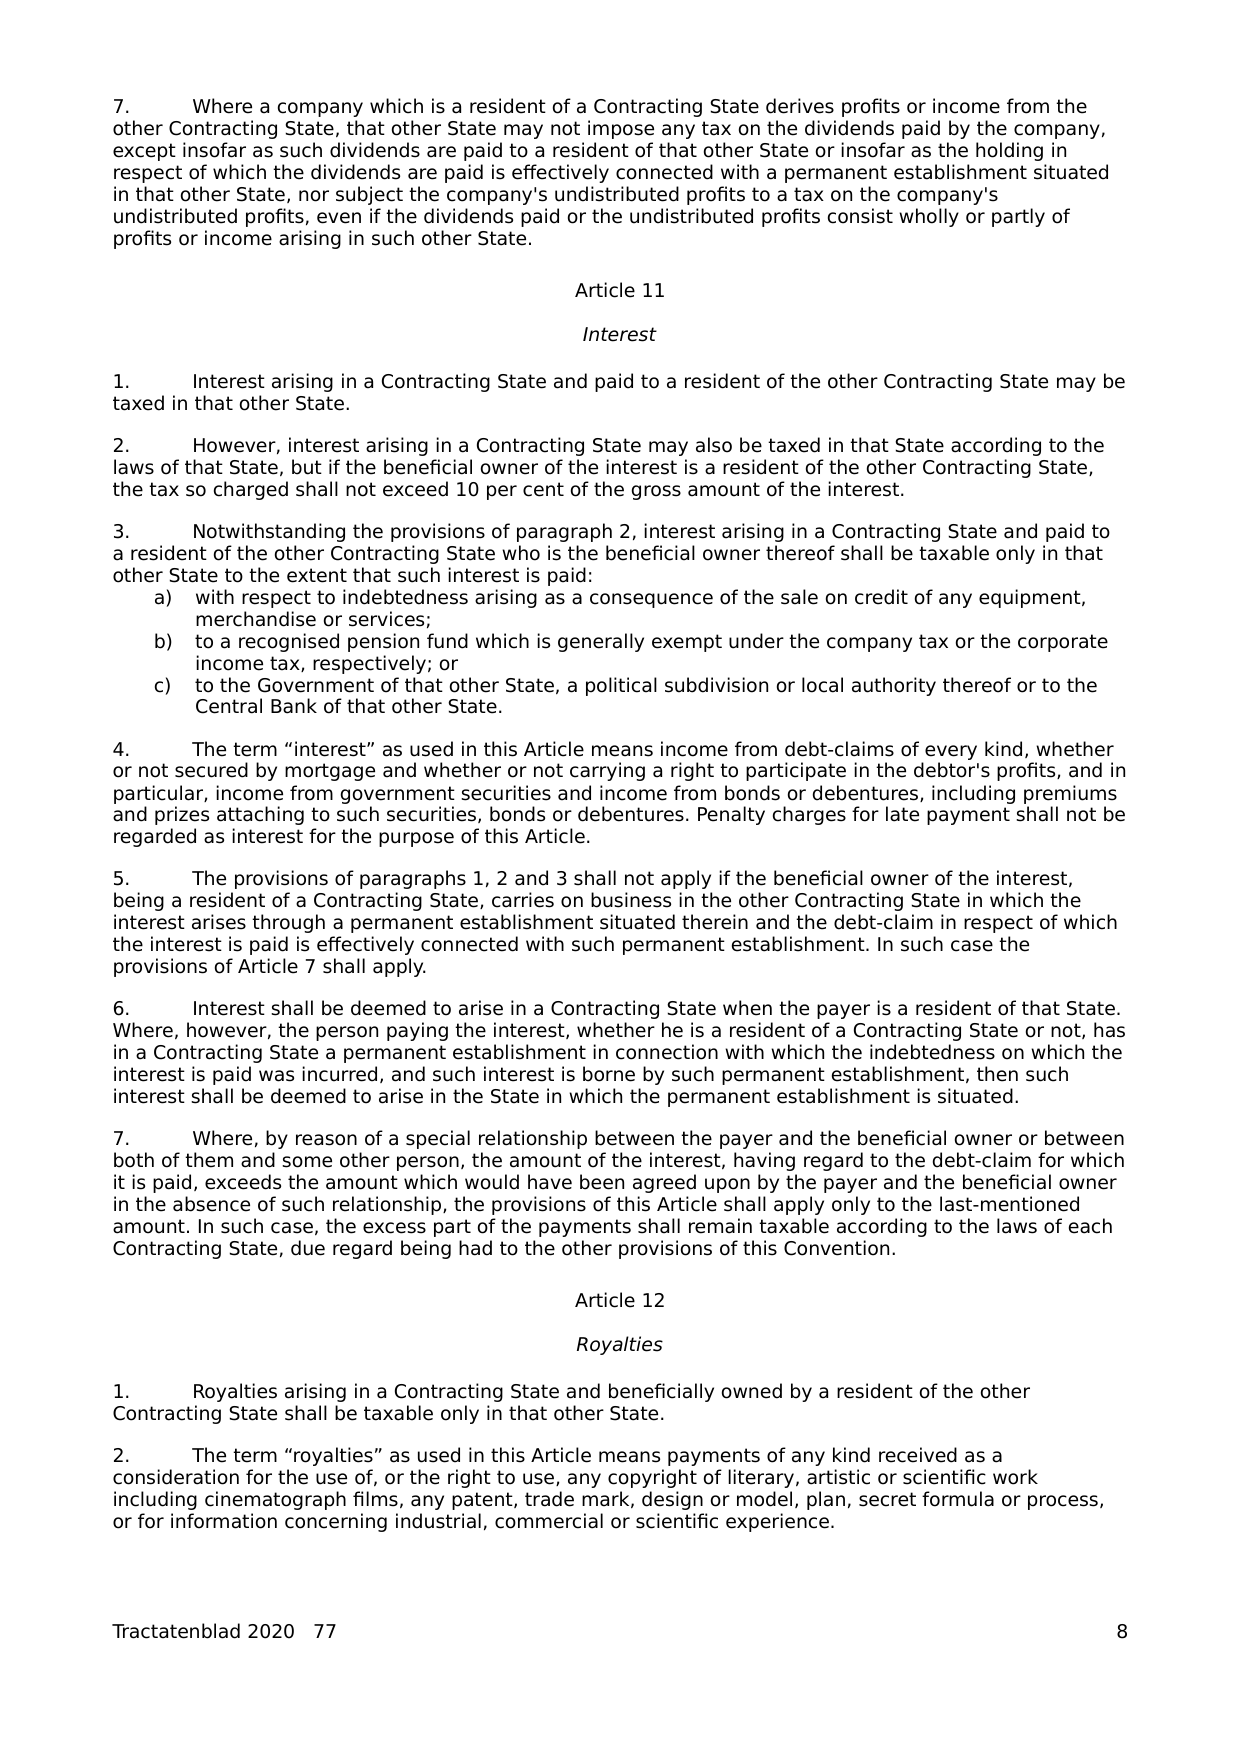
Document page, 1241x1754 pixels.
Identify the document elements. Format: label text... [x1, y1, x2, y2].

text a) with respect to indebtedness arising as a consequence of the sale on credit of any equipment, merchandise or services; [153, 587, 1128, 631]
text c) to the Government of that other State, a political subdivision or local authority thereof or to the Central Bank of that other State. [153, 674, 1128, 718]
text 1. Royalties arising in a Contracting State and beneficially owned by a resident of the other Contracting State shall be taxable only in that other State. [112, 1381, 1128, 1425]
text b) to a recognised pension fund which is generally exempt under the company tax or the corporate income tax, respectively; or [153, 631, 1128, 674]
subtitle Article 11 Interest [112, 280, 1128, 346]
text 2. The term “royalties” as used in this Article means payments of any kind received as a consideration for the use of, or the right to use, any copyright of literary, artistic or scientific work including cinematograph films, any patent, trade mark, design or model, plan, secret formula or process, or for information concerning industrial, commercial or scientific experience. [112, 1445, 1128, 1533]
text 5. The provisions of paragraphs 1, 2 and 3 shall not apply if the beneficial owner of the interest, being a resident of a Contracting State, carries on business in the other Contracting State in which the interest arises through a permanent establishment situated therein and the debt-claim in respect of which the interest is paid is effectively connected with such permanent establishment. In such case the provisions of Article 7 shall apply. [112, 868, 1128, 978]
text 7. Where, by reason of a special relationship between the payer and the beneficial owner or between both of them and some other person, the amount of the interest, having regard to the debt-claim for which it is paid, exceeds the amount which would have been agreed upon by the payer and the beneficial owner in the absence of such relationship, the provisions of this Article shall apply only to the last-mentioned amount. In such case, the excess part of the payments shall remain taxable according to the laws of each Contracting State, due regard being had to the other provisions of this Convention. [112, 1128, 1128, 1260]
text 7. Where a company which is a resident of a Contracting State derives profits or income from the other Contracting State, that other State may not impose any tax on the dividends paid by the company, except insofar as such dividends are paid to a resident of that other State or insofar as the holding in respect of which the dividends are paid is effectively connected with a permanent establishment situated in that other State, nor subject the company's undistributed profits to a tax on the company's undistributed profits, even if the dividends paid or the undistributed profits consist wholly or partly of profits or income arising in such other State. [112, 96, 1128, 250]
text 3. Notwithstanding the provisions of paragraph 2, interest arising in a Contracting State and paid to a resident of the other Contracting State who is the beneficial owner thereof shall be taxable only in that other State to the extent that such interest is paid: [112, 521, 1128, 587]
subtitle Article 12 Royalties [112, 1290, 1128, 1356]
text 1. Interest arising in a Contracting State and paid to a resident of the other Contracting State may be taxed in that other State. [112, 371, 1128, 415]
text 6. Interest shall be deemed to arise in a Contracting State when the payer is a resident of that State. Where, however, the person paying the interest, whether he is a resident of a Contracting State or not, has in a Contracting State a permanent establishment in connection with which the indebtedness on which the interest is paid was incurred, and such interest is borne by such permanent establishment, then such interest shall be deemed to arise in the State in which the permanent establishment is situated. [112, 998, 1128, 1108]
text 4. The term “interest” as used in this Article means income from debt-claims of every kind, whether or not secured by mortgage and whether or not carrying a right to participate in the debtor's profits, and in particular, income from government securities and income from bonds or debentures, including premiums and prizes attaching to such securities, bonds or debentures. Penalty charges for late payment shall not be regarded as interest for the purpose of this Article. [112, 738, 1128, 848]
text 2. However, interest arising in a Contracting State may also be taxed in that State according to the laws of that State, but if the beneficial owner of the interest is a resident of the other Contracting State, the tax so charged shall not exceed 10 per cent of the gross amount of the interest. [112, 435, 1128, 501]
